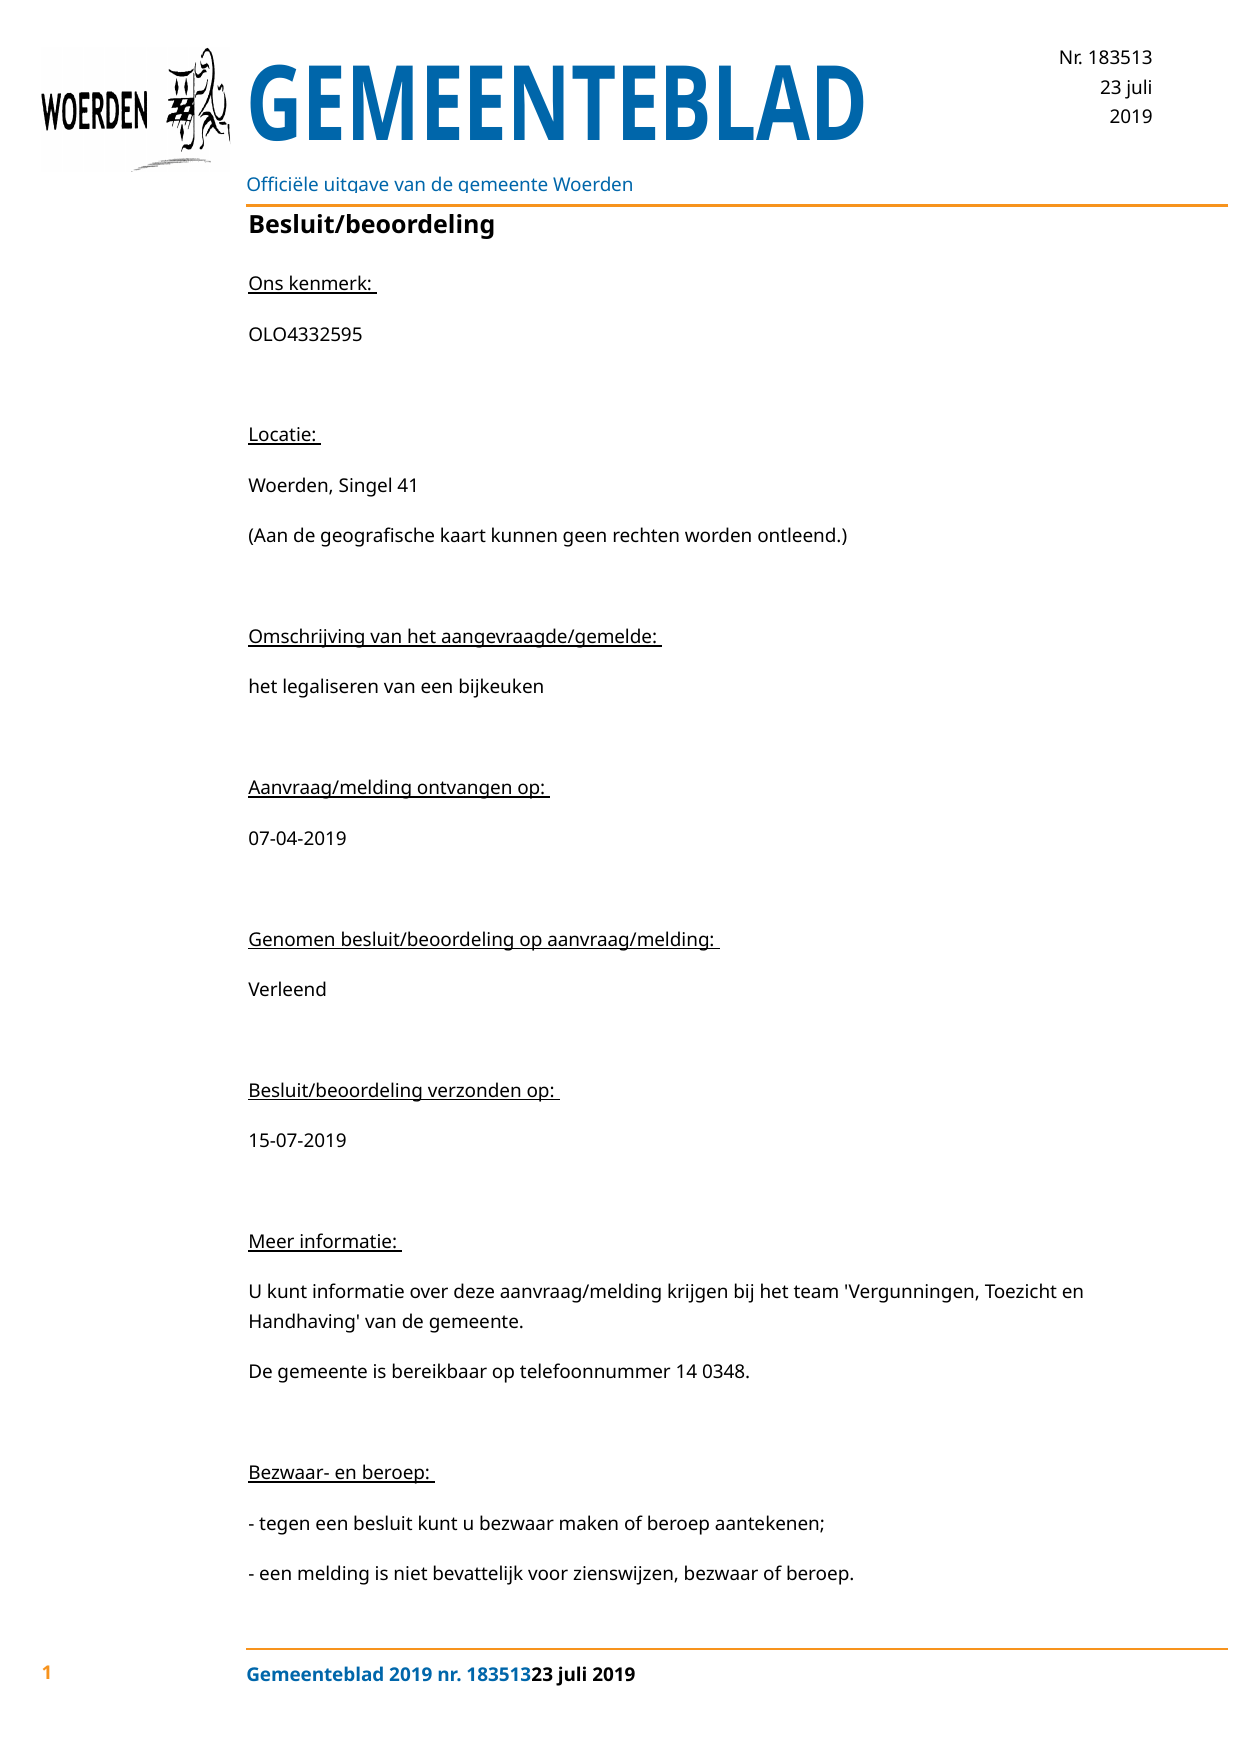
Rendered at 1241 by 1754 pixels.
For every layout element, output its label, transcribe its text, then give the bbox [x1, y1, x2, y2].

text Aanvraag/melding ontvangen op: [248, 774, 1152, 800]
text De gemeente is bereikbaar op telefoonnummer 14 0348. [248, 1359, 1152, 1384]
text OLO4332595 [248, 321, 1152, 346]
text 07-04-2019 [248, 825, 1152, 851]
text Locatie: [248, 422, 1152, 447]
text U kunt informatie over deze aanvraag/melding krijgen bij het team 'Vergunningen, Toezicht en Handhaving' van de gemeente. [248, 1279, 1152, 1334]
picture [41, 47, 231, 172]
text Besluit/beoordeling verzonden op: [248, 1077, 1152, 1103]
text het legaliseren van een bijkeuken [248, 674, 1152, 699]
text Omschrijving van het aangevraagde/gemelde: [248, 623, 1152, 649]
text Bezwaar- en beroep: [248, 1459, 1152, 1485]
text - een melding is niet bevattelijk voor zienswijzen, bezwaar of beroep. [248, 1560, 1152, 1586]
text Woerden, Singel 41 [248, 472, 1152, 498]
text Ons kenmerk: [248, 270, 1152, 296]
text - tegen een besluit kunt u bezwaar maken of beroep aantekenen; [248, 1510, 1152, 1536]
text Verleend [248, 976, 1152, 1002]
text Genomen besluit/beoordeling op aanvraag/melding: [248, 926, 1152, 951]
text Meer informatie: [248, 1228, 1152, 1254]
text 15-07-2019 [248, 1127, 1152, 1153]
text Besluit/beoordeling [248, 207, 1152, 241]
text (Aan de geografische kaart kunnen geen rechten worden ontleend.) [248, 522, 1152, 548]
